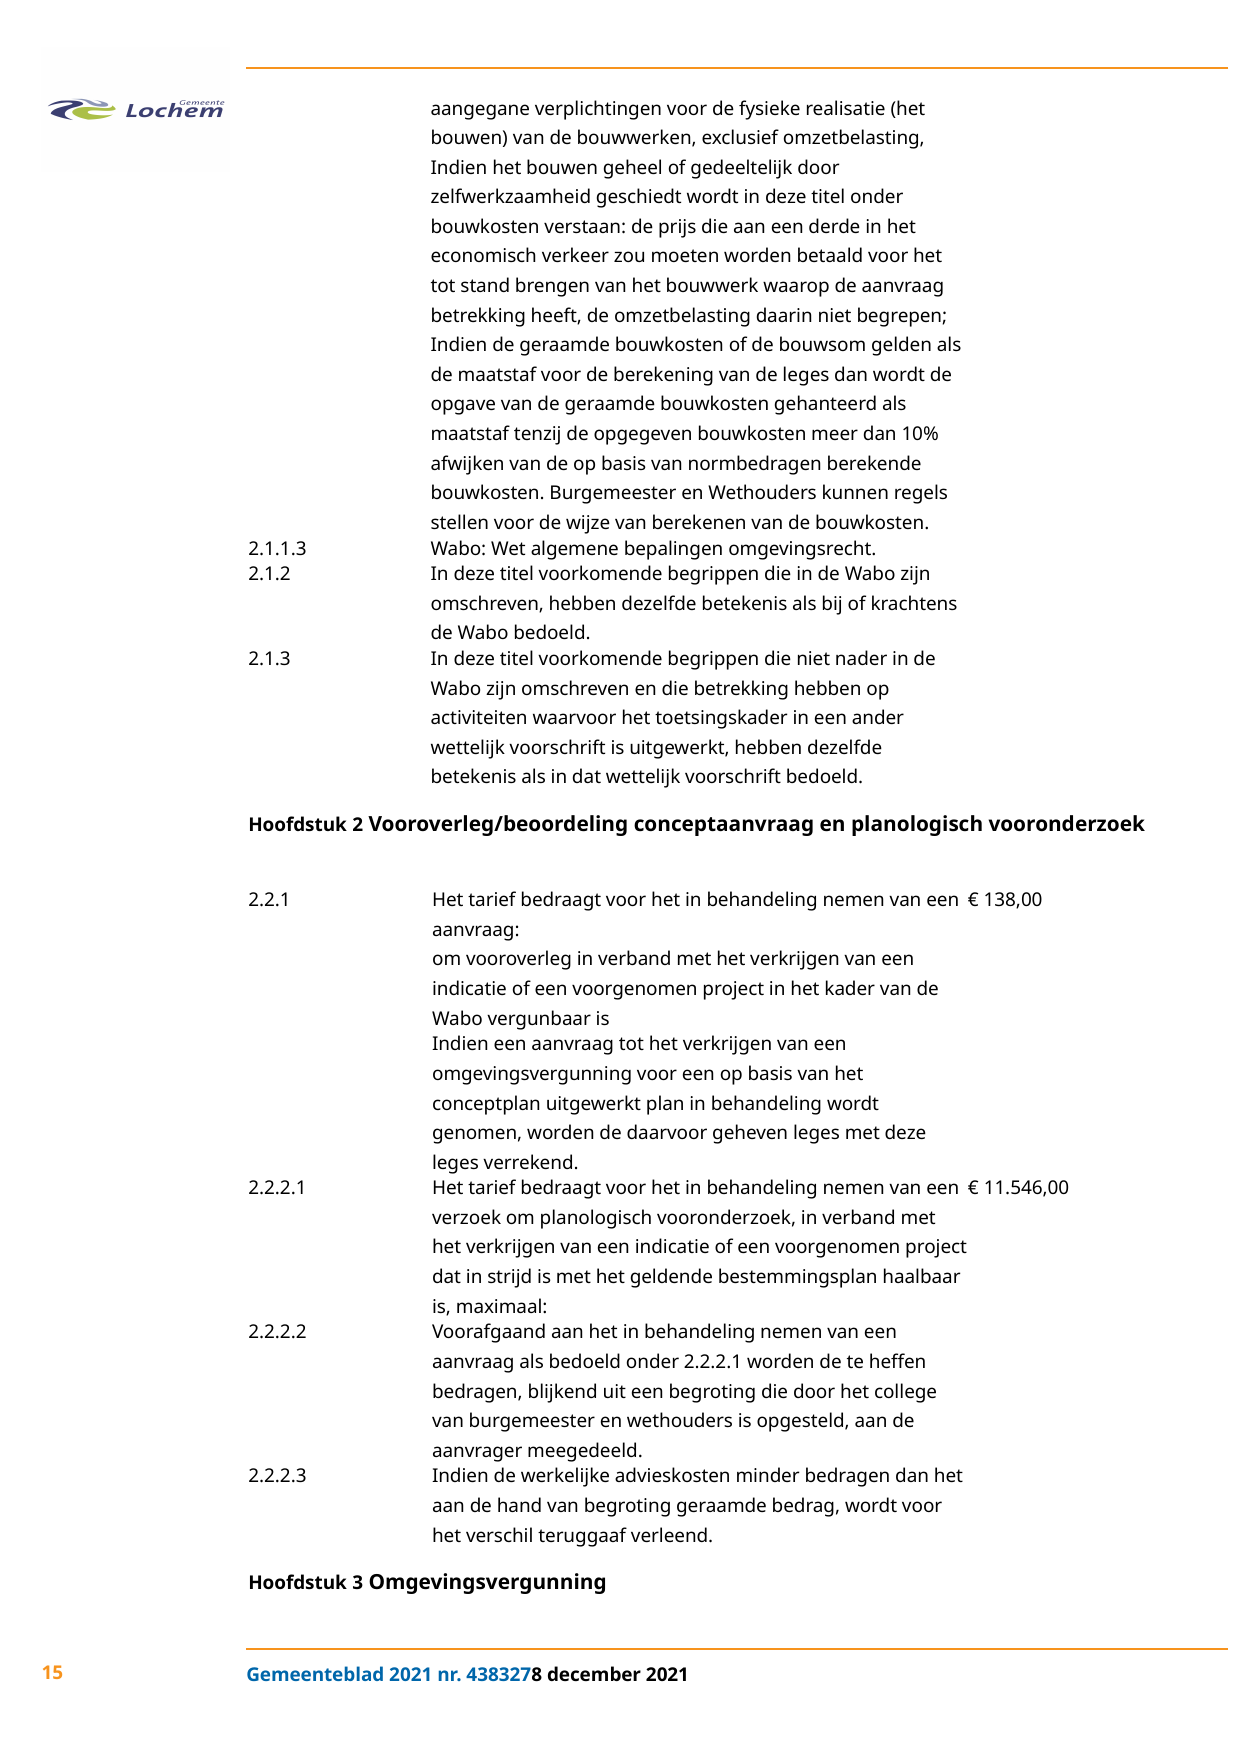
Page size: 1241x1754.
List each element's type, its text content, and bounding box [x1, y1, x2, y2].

table_cell Indien een aanvraag tot het verkrijgen van een omgevingsvergunning voor een op basis van het conceptplan uitgewerkt plan in behandeling wordt genomen, worden de daarvoor geheven leges met deze leges verrekend. [432, 1031, 968, 1174]
table_cell Wabo: Wet algemene bepalingen omgevingsrecht. [430, 535, 969, 560]
text Hoofdstuk 3 Omgevingsvergunning [248, 1567, 1152, 1595]
table_cell In deze titel voorkomende begrippen die niet nader in de Wabo zijn omschreven en die betrekking hebben op activiteiten waarvoor het toetsingskader in een ander wettelijk voorschrift is uitgewerkt, hebben dezelfde betekenis als in dat wettelijk voorschrift bedoeld. [430, 645, 969, 789]
table_cell [969, 95, 1152, 535]
text Hoofdstuk 2 Vooroverleg/beoordeling conceptaanvraag en planologisch vooronderzoek [248, 809, 1152, 837]
table_header Het tarief bedraagt voor het in behandeling nemen van een aanvraag: om vooroverleg in verband met het verkrijgen van een indicatie of een voorgenomen project in het kader van de Wabo vergunbaar is [432, 886, 968, 1031]
table_cell [969, 535, 1152, 560]
table_cell Voorafgaand aan het in behandeling nemen van een aanvraag als bedoeld onder 2.2.2.1 worden de te heffen bedragen, blijkend uit een begroting die door het college van burgemeester en wethouders is opgesteld, aan de aanvrager meegedeeld. [432, 1319, 968, 1463]
table_cell € 11.546,00 [968, 1175, 1152, 1319]
table_cell [969, 560, 1152, 645]
table_cell In deze titel voorkomende begrippen die in de Wabo zijn omschreven, hebben dezelfde betekenis als bij of krachtens de Wabo bedoeld. [430, 560, 969, 645]
table_cell Indien de werkelijke advieskosten minder bedragen dan het aan de hand van begroting geraamde bedrag, wordt voor het verschil teruggaaf verleend. [432, 1463, 968, 1548]
table_cell Het tarief bedraagt voor het in behandeling nemen van een verzoek om planologisch vooronderzoek, in verband met het verkrijgen van een indicatie of een voorgenomen project dat in strijd is met het geldende bestemmingsplan haalbaar is, maximaal: [432, 1175, 968, 1319]
table_cell 2.2.2.3 [248, 1463, 432, 1548]
table_cell [248, 95, 430, 535]
table_cell 2.1.1.3 [248, 535, 430, 560]
table_header 2.2.1 [248, 886, 432, 1031]
table_cell 2.2.2.1 [248, 1175, 432, 1319]
table_cell [968, 1463, 1152, 1548]
table_cell [968, 1031, 1152, 1174]
table_cell 2.2.2.2 [248, 1319, 432, 1463]
table_cell [248, 1031, 432, 1174]
table_cell aangegane verplichtingen voor de fysieke realisatie (het bouwen) van de bouwwerken, exclusief omzetbelasting, Indien het bouwen geheel of gedeeltelijk door zelfwerkzaamheid geschiedt wordt in deze titel onder bouwkosten verstaan: de prijs die aan een derde in het economisch verkeer zou moeten worden betaald voor het tot stand brengen van het bouwwerk waarop de aanvraag betrekking heeft, de omzetbelasting daarin niet begrepen; Indien de geraamde bouwkosten of de bouwsom gelden als de maatstaf voor de berekening van de leges dan wordt de opgave van de geraamde bouwkosten gehanteerd als maatstaf tenzij de opgegeven bouwkosten meer dan 10% afwijken van de op basis van normbedragen berekende bouwkosten. Burgemeester en Wethouders kunnen regels stellen voor de wijze van berekenen van de bouwkosten. [430, 95, 969, 535]
table_header € 138,00 [968, 886, 1152, 1031]
table_cell [969, 645, 1152, 789]
table_cell 2.1.3 [248, 645, 430, 789]
table_cell [968, 1319, 1152, 1463]
picture [41, 47, 231, 172]
table_cell 2.1.2 [248, 560, 430, 645]
